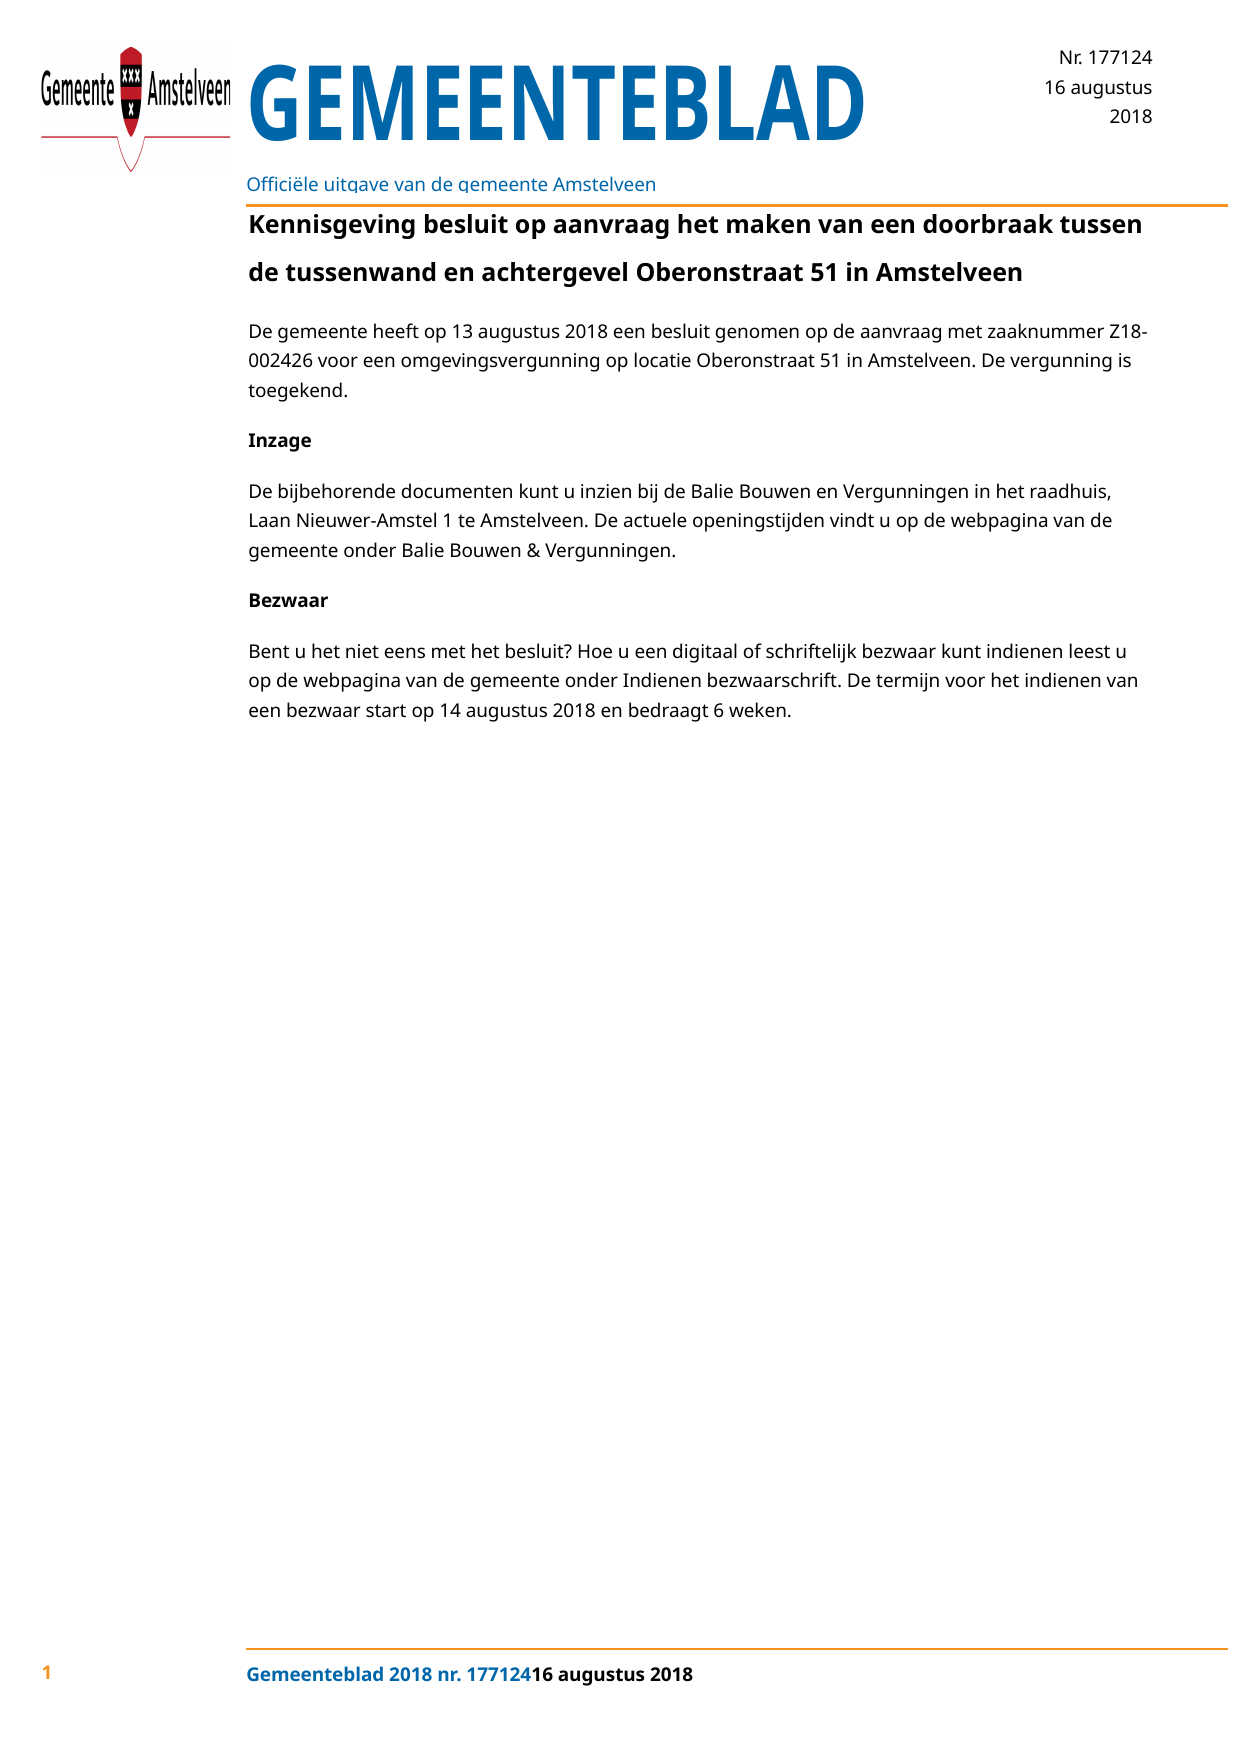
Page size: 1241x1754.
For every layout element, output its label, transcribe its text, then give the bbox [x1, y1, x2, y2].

text Bezwaar [248, 587, 1152, 613]
picture [41, 47, 231, 172]
text De bijbehorende documenten kunt u inzien bij de Balie Bouwen en Vergunningen in het raadhuis, Laan Nieuwer-Amstel 1 te Amstelveen. De actuele openingstijden vindt u op de webpagina van de gemeente onder Balie Bouwen & Vergunningen. [248, 478, 1152, 563]
text Kennisgeving besluit op aanvraag het maken van een doorbraak tussen de tussenwand en achtergevel Oberonstraat 51 in Amstelveen [248, 207, 1152, 288]
text Inzage [248, 427, 1152, 453]
text De gemeente heeft op 13 augustus 2018 een besluit genomen op de aanvraag met zaaknummer Z18-002426 voor een omgevingsvergunning op locatie Oberonstraat 51 in Amstelveen. De vergunning is toegekend. [248, 318, 1152, 403]
text Bent u het niet eens met het besluit? Hoe u een digitaal of schriftelijk bezwaar kunt indienen leest u op de webpagina van de gemeente onder Indienen bezwaarschrift. De termijn voor het indienen van een bezwaar start op 14 augustus 2018 en bedraagt 6 weken. [248, 638, 1152, 723]
